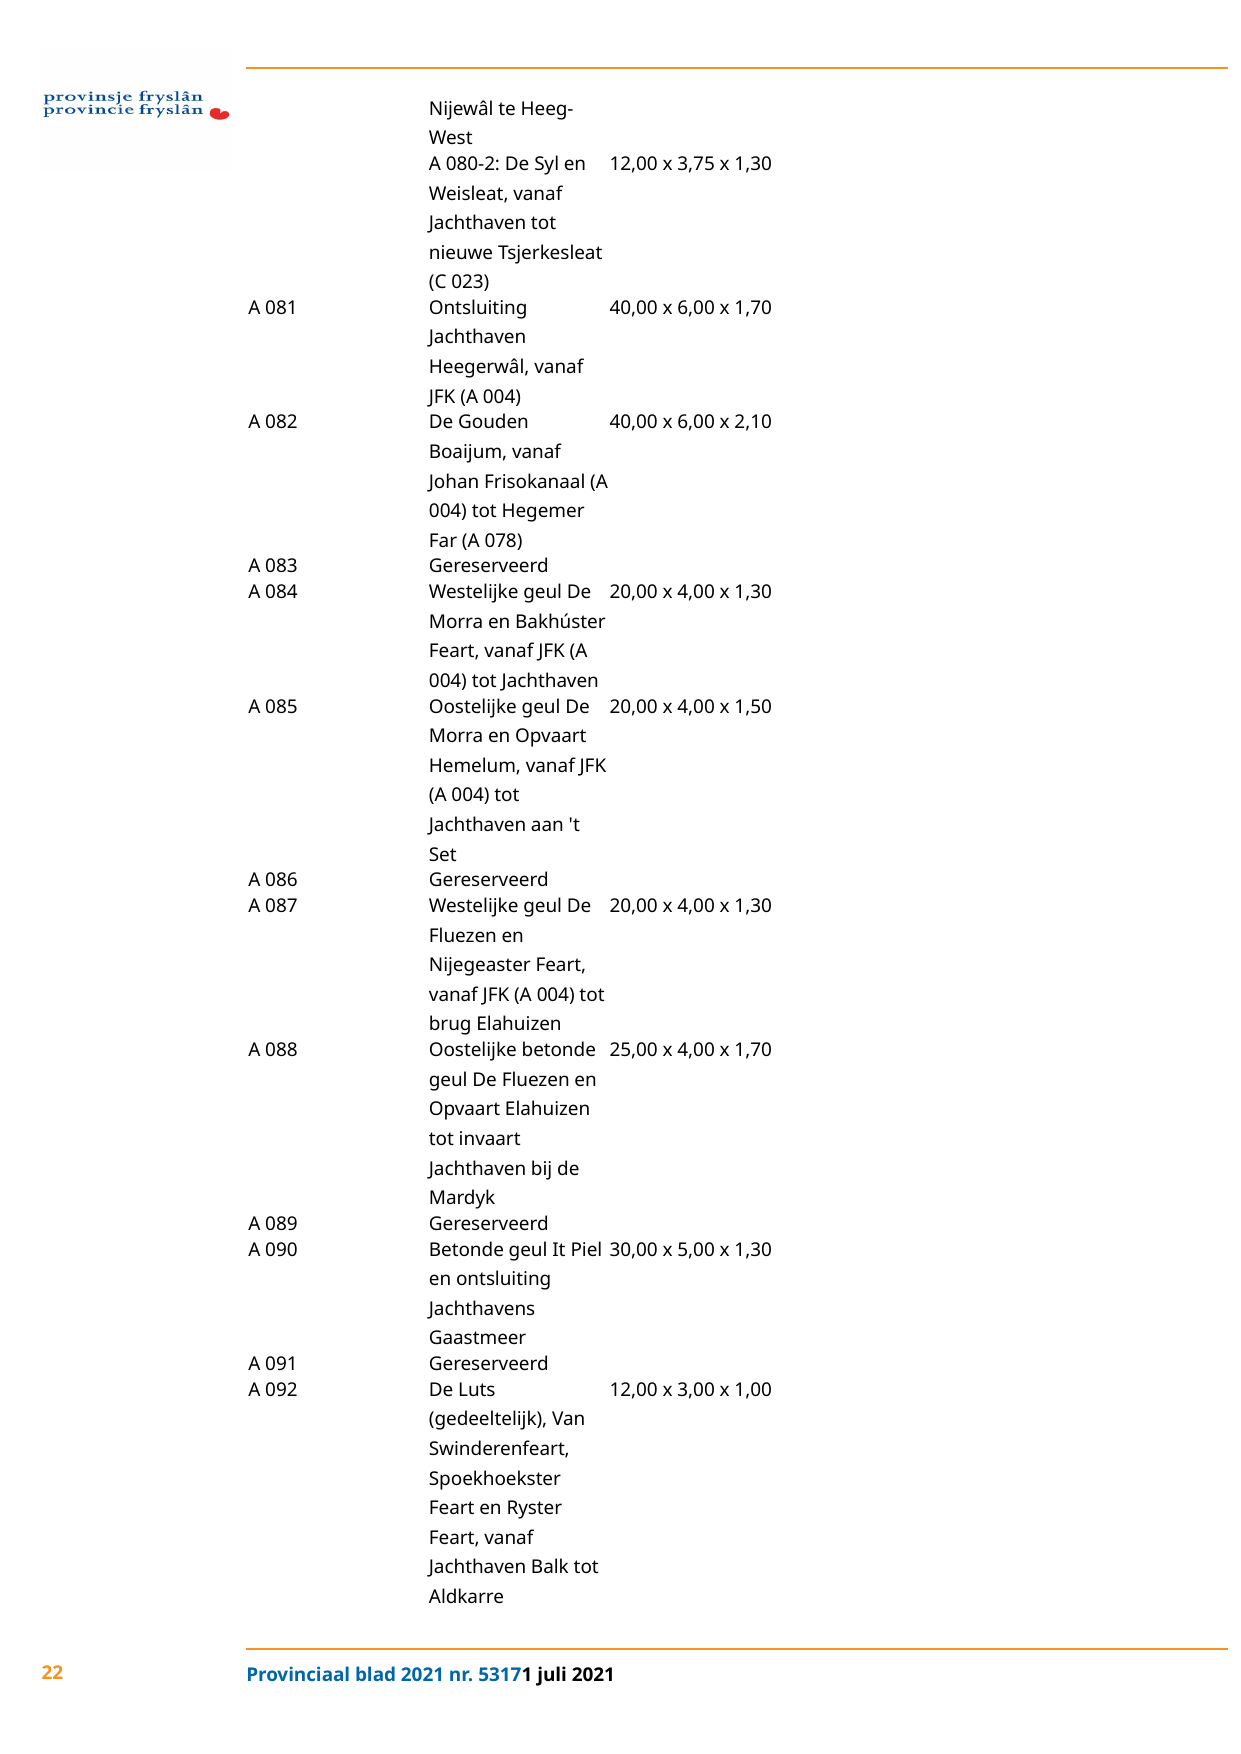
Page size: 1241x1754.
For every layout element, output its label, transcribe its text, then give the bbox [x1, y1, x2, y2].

table_cell A 090 [248, 1236, 429, 1350]
table_cell [609, 1350, 790, 1376]
table_cell A 081 [248, 294, 429, 409]
table_cell 20,00 x 4,00 x 1,50 [609, 693, 790, 867]
table_cell [790, 867, 971, 892]
table_cell A 086 [248, 867, 429, 892]
table_cell [248, 95, 429, 294]
table_cell [609, 867, 790, 892]
table_cell A 092 [248, 1376, 429, 1609]
table_cell [971, 693, 1152, 867]
table_cell Gereserveerd [429, 1350, 609, 1376]
table_cell Nijewâl te Heeg-West [429, 95, 609, 150]
table_cell De Gouden Boaijum, vanaf Johan Frisokanaal (A 004) tot Hegemer Far (A 078) [429, 409, 609, 553]
table_cell A 088 [248, 1036, 429, 1210]
table_cell [971, 150, 1152, 294]
table_cell [790, 1036, 971, 1210]
table_cell Betonde geul It Piel en ontsluiting Jachthavens Gaastmeer [429, 1236, 609, 1350]
table_cell [971, 409, 1152, 553]
table_cell A 089 [248, 1210, 429, 1236]
table_cell Gereserveerd [429, 867, 609, 892]
table_cell [609, 95, 790, 150]
table_cell A 091 [248, 1350, 429, 1376]
table_cell [971, 1036, 1152, 1210]
picture [41, 47, 231, 172]
table_cell Gereserveerd [429, 553, 609, 578]
table_cell A 083 [248, 553, 429, 578]
table_cell [790, 1376, 971, 1609]
table_cell Ontsluiting Jachthaven Heegerwâl, vanaf JFK (A 004) [429, 294, 609, 409]
table_cell 40,00 x 6,00 x 1,70 [609, 294, 790, 409]
table_cell [971, 553, 1152, 578]
table_cell [790, 409, 971, 553]
table_cell [971, 867, 1152, 892]
table_cell [971, 294, 1152, 409]
table_cell [609, 1210, 790, 1236]
table_cell A 087 [248, 892, 429, 1036]
table_cell [971, 579, 1152, 693]
table_cell 40,00 x 6,00 x 2,10 [609, 409, 790, 553]
table_cell [971, 1350, 1152, 1376]
table_cell [971, 1236, 1152, 1350]
table_cell 20,00 x 4,00 x 1,30 [609, 892, 790, 1036]
table_cell [790, 95, 971, 150]
table_cell A 082 [248, 409, 429, 553]
table_cell [790, 553, 971, 578]
table_cell Westelijke geul De Fluezen en Nijegeaster Feart, vanaf JFK (A 004) tot brug Elahuizen [429, 892, 609, 1036]
table_cell [790, 892, 971, 1036]
table_cell [790, 150, 971, 294]
table_cell [790, 1210, 971, 1236]
table_cell 25,00 x 4,00 x 1,70 [609, 1036, 790, 1210]
table_cell 20,00 x 4,00 x 1,30 [609, 579, 790, 693]
table_cell [790, 693, 971, 867]
table_cell Oostelijke betonde geul De Fluezen en Opvaart Elahuizen tot invaart Jachthaven bij de Mardyk [429, 1036, 609, 1210]
table_cell [609, 553, 790, 578]
table_cell De Luts (gedeeltelijk), Van Swinderenfeart, Spoekhoekster Feart en Ryster Feart, vanaf Jachthaven Balk tot Aldkarre [429, 1376, 609, 1609]
table_cell [790, 1236, 971, 1350]
table_cell A 084 [248, 579, 429, 693]
table_cell [971, 1210, 1152, 1236]
table_cell A 080-2: De Syl en Weisleat, vanaf Jachthaven tot nieuwe Tsjerkesleat (C 023) [429, 150, 609, 294]
table_cell Oostelijke geul De Morra en Opvaart Hemelum, vanaf JFK (A 004) tot Jachthaven aan 't Set [429, 693, 609, 867]
table_cell [790, 579, 971, 693]
table_cell [790, 294, 971, 409]
table_cell [790, 1350, 971, 1376]
table_cell Westelijke geul De Morra en Bakhúster Feart, vanaf JFK (A 004) tot Jachthaven [429, 579, 609, 693]
table_cell 12,00 x 3,00 x 1,00 [609, 1376, 790, 1609]
table_cell [971, 1376, 1152, 1609]
table_cell 12,00 x 3,75 x 1,30 [609, 150, 790, 294]
table_cell [971, 892, 1152, 1036]
table_cell A 085 [248, 693, 429, 867]
table_cell [971, 95, 1152, 150]
table_cell 30,00 x 5,00 x 1,30 [609, 1236, 790, 1350]
table_cell Gereserveerd [429, 1210, 609, 1236]
